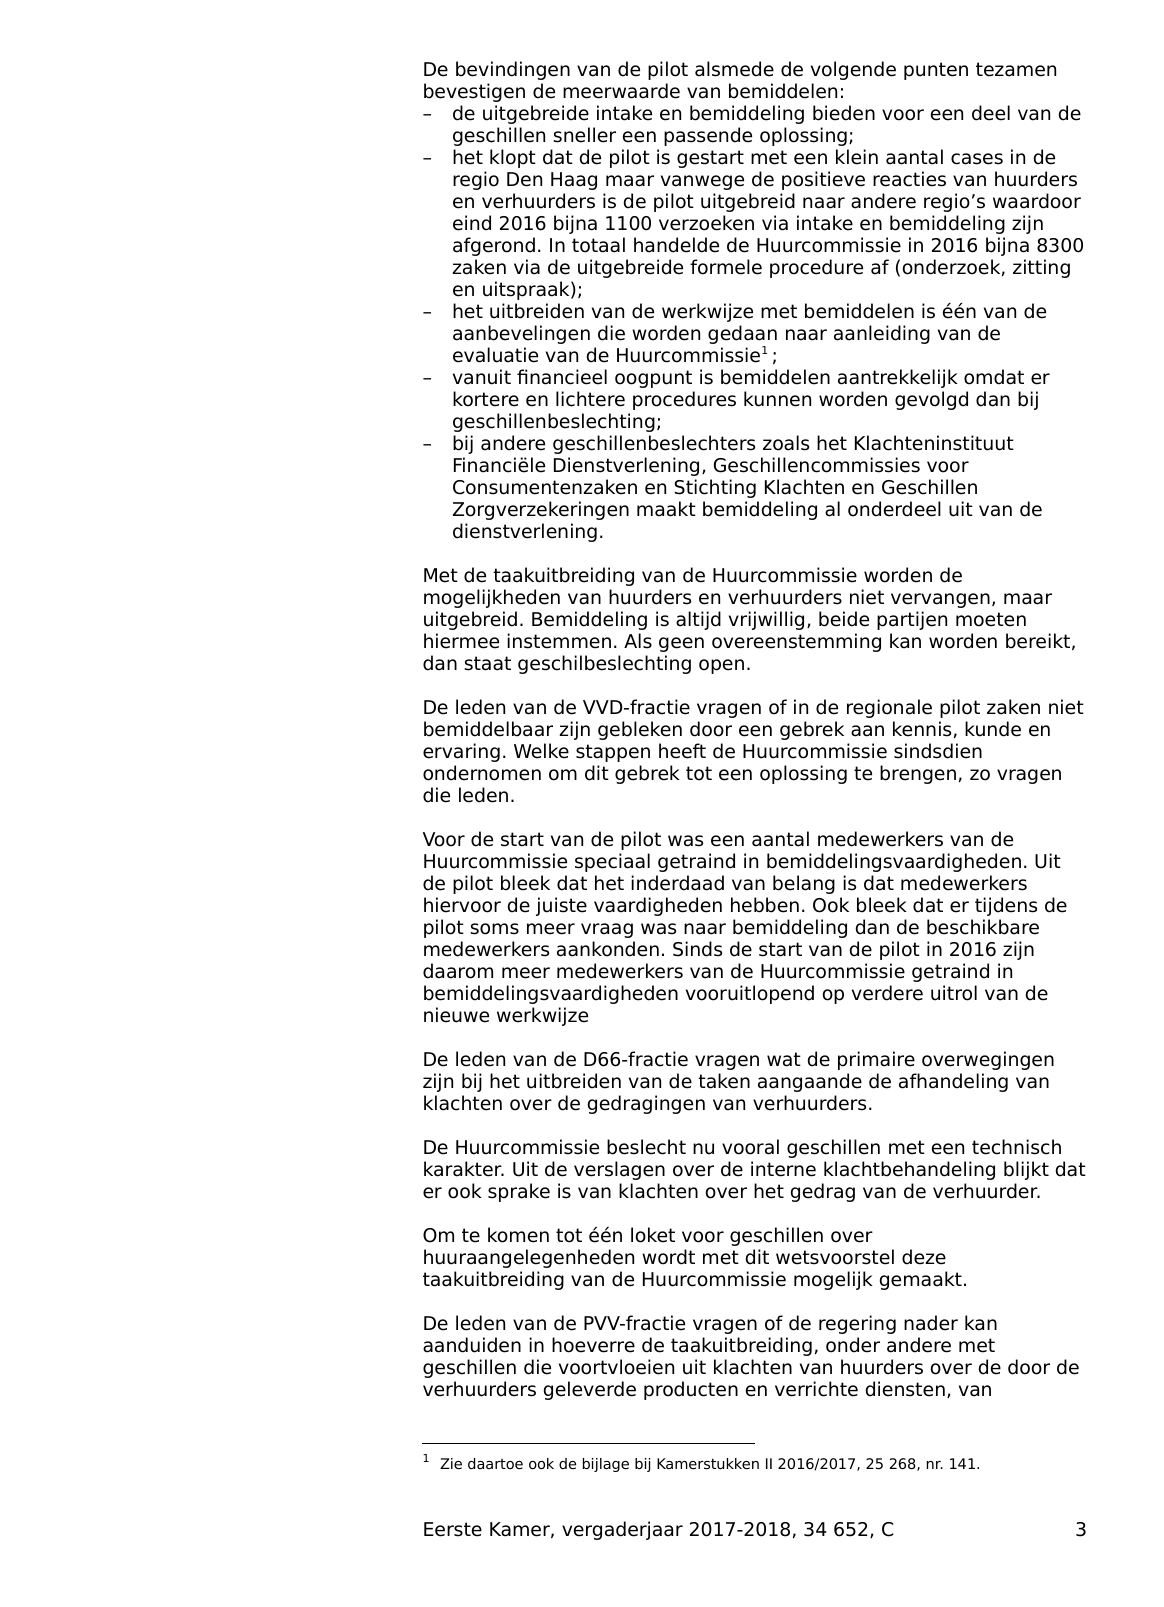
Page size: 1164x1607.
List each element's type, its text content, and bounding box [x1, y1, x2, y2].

text – vanuit financieel oogpunt is bemiddelen aantrekkelijk omdat er kortere en lichtere procedures kunnen worden gevolgd dan bij geschillenbeslechting; [422, 367, 1087, 433]
text – bij andere geschillenbeslechters zoals het Klachteninstituut Financiële Dienstverlening, Geschillencommissies voor Consumentenzaken en Stichting Klachten en Geschillen Zorgverzekeringen maakt bemiddeling al onderdeel uit van de dienstverlening. [422, 433, 1087, 543]
text – het klopt dat de pilot is gestart met een klein aantal cases in de regio Den Haag maar vanwege de positieve reacties van huurders en verhuurders is de pilot uitgebreid naar andere regio’s waardoor eind 2016 bijna 1100 verzoeken via intake en bemiddeling zijn afgerond. In totaal handelde de Huurcommissie in 2016 bijna 8300 zaken via de uitgebreide formele procedure af (onderzoek, zitting en uitspraak); [422, 147, 1087, 301]
text De leden van de VVD-fractie vragen of in de regionale pilot zaken niet bemiddelbaar zijn gebleken door een gebrek aan kennis, kunde en ervaring. Welke stappen heeft de Huurcommissie sindsdien ondernomen om dit gebrek tot een oplossing te brengen, zo vragen die leden. [422, 697, 1087, 807]
text De leden van de PVV-fractie vragen of de regering nader kan aanduiden in hoeverre de taakuitbreiding, onder andere met geschillen die voortvloeien uit klachten van huurders over de door de verhuurders geleverde producten en verrichte diensten, van [422, 1313, 1087, 1401]
text – de uitgebreide intake en bemiddeling bieden voor een deel van de geschillen sneller een passende oplossing; [422, 103, 1087, 147]
text De leden van de D66-fractie vragen wat de primaire overwegingen zijn bij het uitbreiden van de taken aangaande de afhandeling van klachten over de gedragingen van verhuurders. [422, 1049, 1087, 1115]
text De Huurcommissie beslecht nu vooral geschillen met een technisch karakter. Uit de verslagen over de interne klachtbehandeling blijkt dat er ook sprake is van klachten over het gedrag van de verhuurder. [422, 1137, 1087, 1203]
text – het uitbreiden van de werkwijze met bemiddelen is één van de aanbevelingen die worden gedaan naar aanleiding van de evaluatie van de Huurcommissie; [422, 301, 1087, 367]
text De bevindingen van de pilot alsmede de volgende punten tezamen bevestigen de meerwaarde van bemiddelen: [422, 59, 1087, 103]
text Voor de start van de pilot was een aantal medewerkers van de Huurcommissie speciaal getraind in bemiddelingsvaardigheden. Uit de pilot bleek dat het inderdaad van belang is dat medewerkers hiervoor de juiste vaardigheden hebben. Ook bleek dat er tijdens de pilot soms meer vraag was naar bemiddeling dan de beschikbare medewerkers aankonden. Sinds de start van de pilot in 2016 zijn daarom meer medewerkers van de Huurcommissie getraind in bemiddelingsvaardigheden vooruitlopend op verdere uitrol van de nieuwe werkwijze [422, 829, 1087, 1027]
text Zie daartoe ook de bijlage bij Kamerstukken II 2016/2017, 25 268, nr. 141. [422, 1452, 1087, 1474]
text Om te komen tot één loket voor geschillen over huuraangelegenheden wordt met dit wetsvoorstel deze taakuitbreiding van de Huurcommissie mogelijk gemaakt. [422, 1225, 1087, 1291]
text Met de taakuitbreiding van de Huurcommissie worden de mogelijkheden van huurders en verhuurders niet vervangen, maar uitgebreid. Bemiddeling is altijd vrijwillig, beide partijen moeten hiermee instemmen. Als geen overeenstemming kan worden bereikt, dan staat geschilbeslechting open. [422, 565, 1087, 675]
